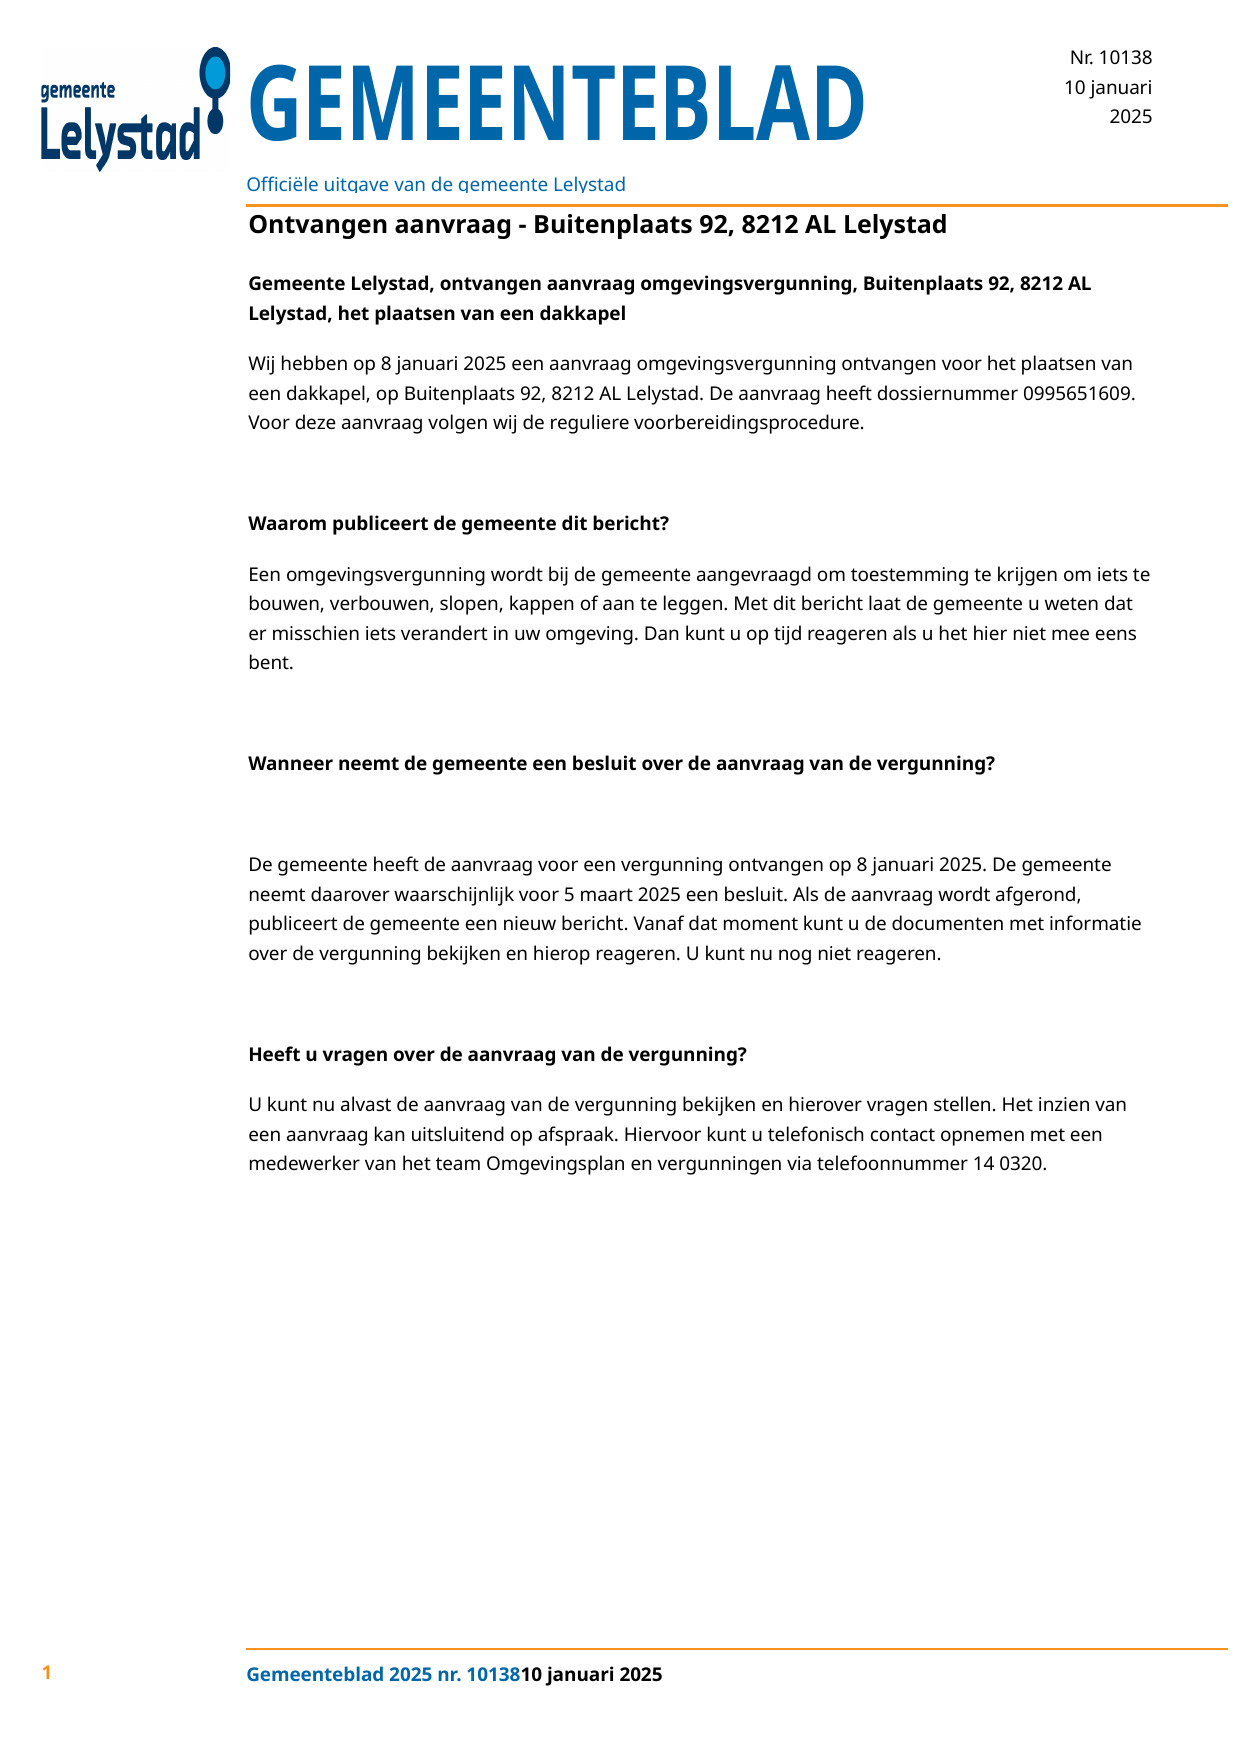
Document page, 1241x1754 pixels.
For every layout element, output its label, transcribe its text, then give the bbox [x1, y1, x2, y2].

text Heeft u vragen over de aanvraag van de vergunning? [248, 1041, 1152, 1066]
text Gemeente Lelystad, ontvangen aanvraag omgevingsvergunning, Buitenplaats 92, 8212 AL Lelystad, het plaatsen van een dakkapel [248, 270, 1152, 326]
text U kunt nu alvast de aanvraag van de vergunning bekijken en hierover vragen stellen. Het inzien van een aanvraag kan uitsluitend op afspraak. Hiervoor kunt u telefonisch contact opnemen met een medewerker van het team Omgevingsplan en vergunningen via telefoonnummer 14 0320. [248, 1091, 1152, 1176]
picture [41, 47, 231, 172]
text Een omgevingsvergunning wordt bij de gemeente aangevraagd om toestemming te krijgen om iets te bouwen, verbouwen, slopen, kappen of aan te leggen. Met dit bericht laat de gemeente u weten dat er misschien iets verandert in uw omgeving. Dan kunt u op tijd reageren als u het hier niet mee eens bent. [248, 561, 1152, 675]
text Ontvangen aanvraag - Buitenplaats 92, 8212 AL Lelystad [248, 207, 1152, 241]
text Wij hebben op 8 januari 2025 een aanvraag omgevingsvergunning ontvangen voor het plaatsen van een dakkapel, op Buitenplaats 92, 8212 AL Lelystad. De aanvraag heeft dossiernummer 0995651609. Voor deze aanvraag volgen wij de reguliere voorbereidingsprocedure. [248, 350, 1152, 435]
text Waarom publiceert de gemeente dit bericht? [248, 510, 1152, 536]
text Wanneer neemt de gemeente een besluit over de aanvraag van de vergunning? [248, 750, 1152, 776]
text De gemeente heeft de aanvraag voor een vergunning ontvangen op 8 januari 2025. De gemeente neemt daarover waarschijnlijk voor 5 maart 2025 een besluit. Als de aanvraag wordt afgerond, publiceert de gemeente een nieuw bericht. Vanaf dat moment kunt u de documenten met informatie over de vergunning bekijken en hierop reageren. U kunt nu nog niet reageren. [248, 851, 1152, 966]
